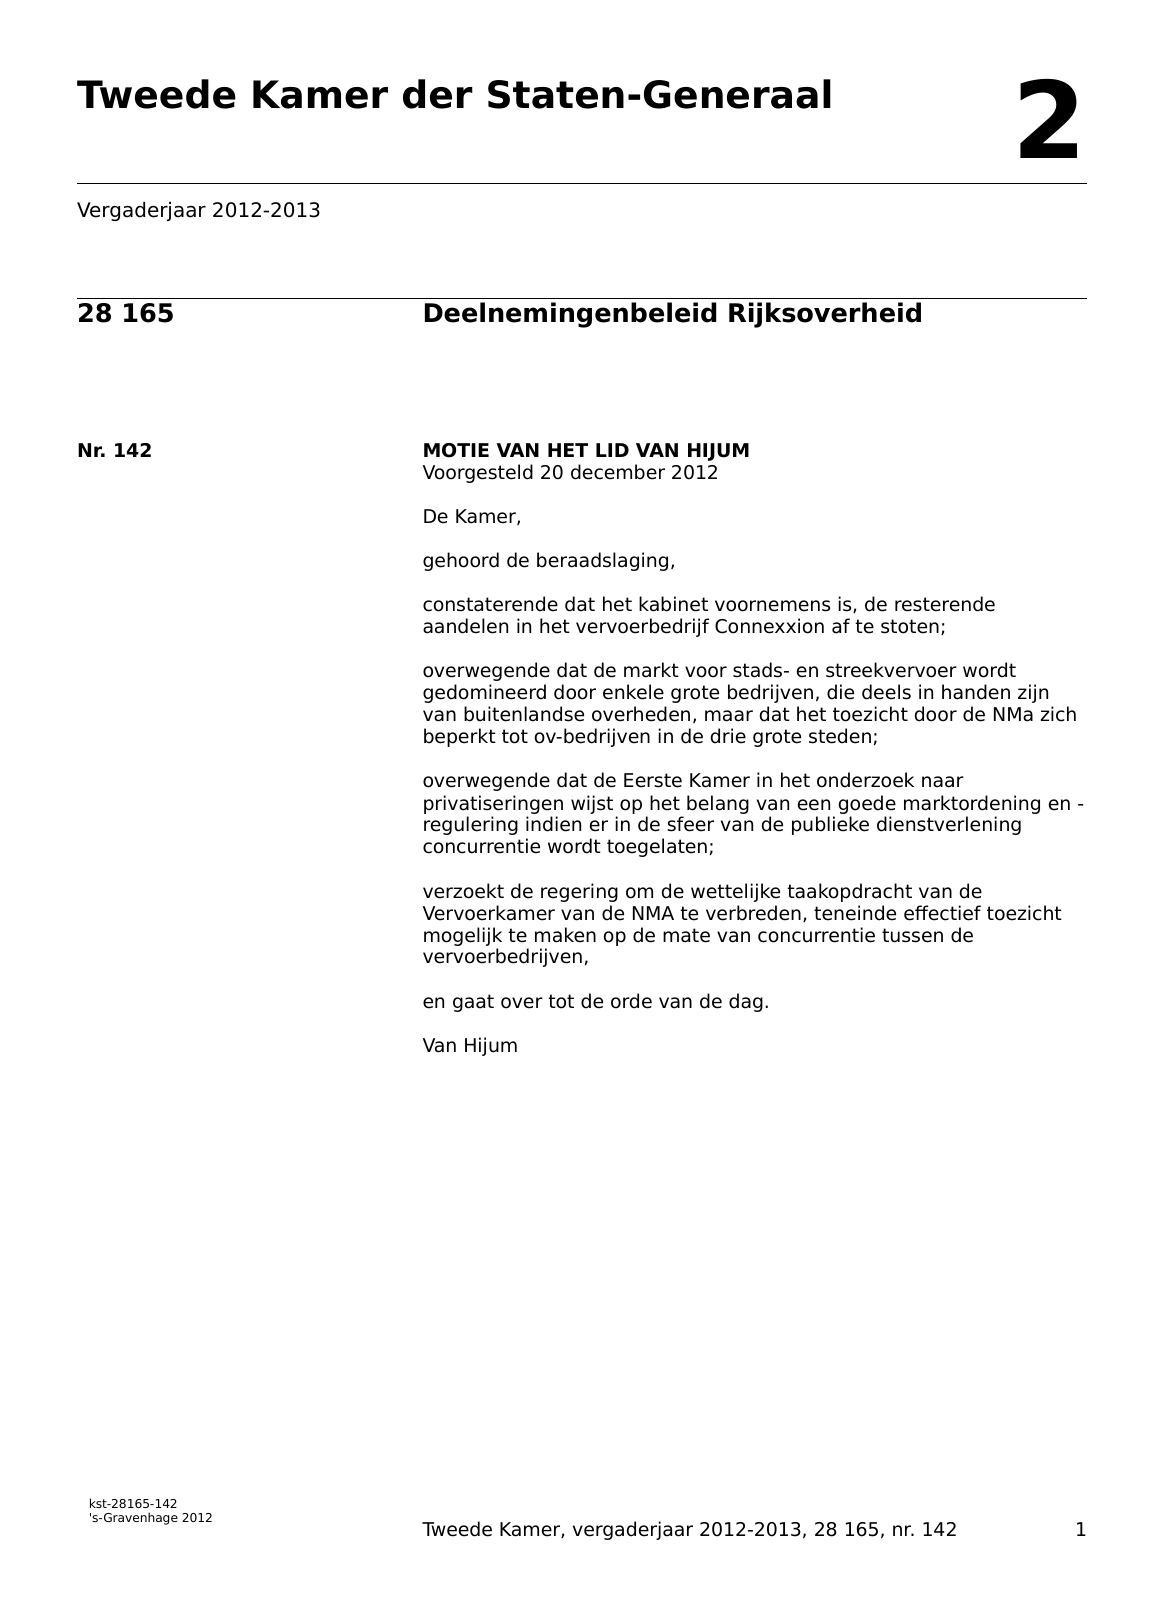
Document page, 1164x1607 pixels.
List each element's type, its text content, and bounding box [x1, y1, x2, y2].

text constaterende dat het kabinet voornemens is, de resterende aandelen in het vervoerbedrijf Connexxion af te stoten; [422, 594, 1087, 638]
text verzoekt de regering om de wettelijke taakopdracht van de Vervoerkamer van de NMA te verbreden, teneinde effectief toezicht mogelijk te maken op de mate van concurrentie tussen de vervoerbedrijven, [422, 881, 1087, 968]
text kst-28165-142 [88, 1497, 323, 1511]
text De Kamer, [422, 506, 1087, 528]
text Van Hijum [422, 1035, 1087, 1057]
table_header 2 [886, 59, 1087, 183]
subtitle 28 165 Deelnemingenbeleid Rijksoverheid [77, 299, 1087, 329]
text overwegende dat de markt voor stads- en streekvervoer wordt gedomineerd door enkele grote bedrijven, die deels in handen zijn van buitenlandse overheden, maar dat het toezicht door de NMa zich beperkt tot ov-bedrijven in de drie grote steden; [422, 660, 1087, 748]
text en gaat over tot de orde van de dag. [422, 991, 1087, 1013]
text Voorgesteld 20 december 2012 [422, 462, 1087, 484]
subtitle Nr. 142 MOTIE VAN HET LID VAN HIJUM [77, 440, 1087, 462]
table_cell Vergaderjaar 2012-2013 [77, 184, 1087, 298]
text overwegende dat de Eerste Kamer in het onderzoek naar privatiseringen wijst op het belang van een goede marktordening en -regulering indien er in de sfeer van de publieke dienstverlening concurrentie wordt toegelaten; [422, 770, 1087, 858]
table_header Tweede Kamer der Staten-Generaal [77, 59, 886, 183]
text 's-Gravenhage 2012 [88, 1511, 323, 1525]
text gehoord de beraadslaging, [422, 550, 1087, 572]
